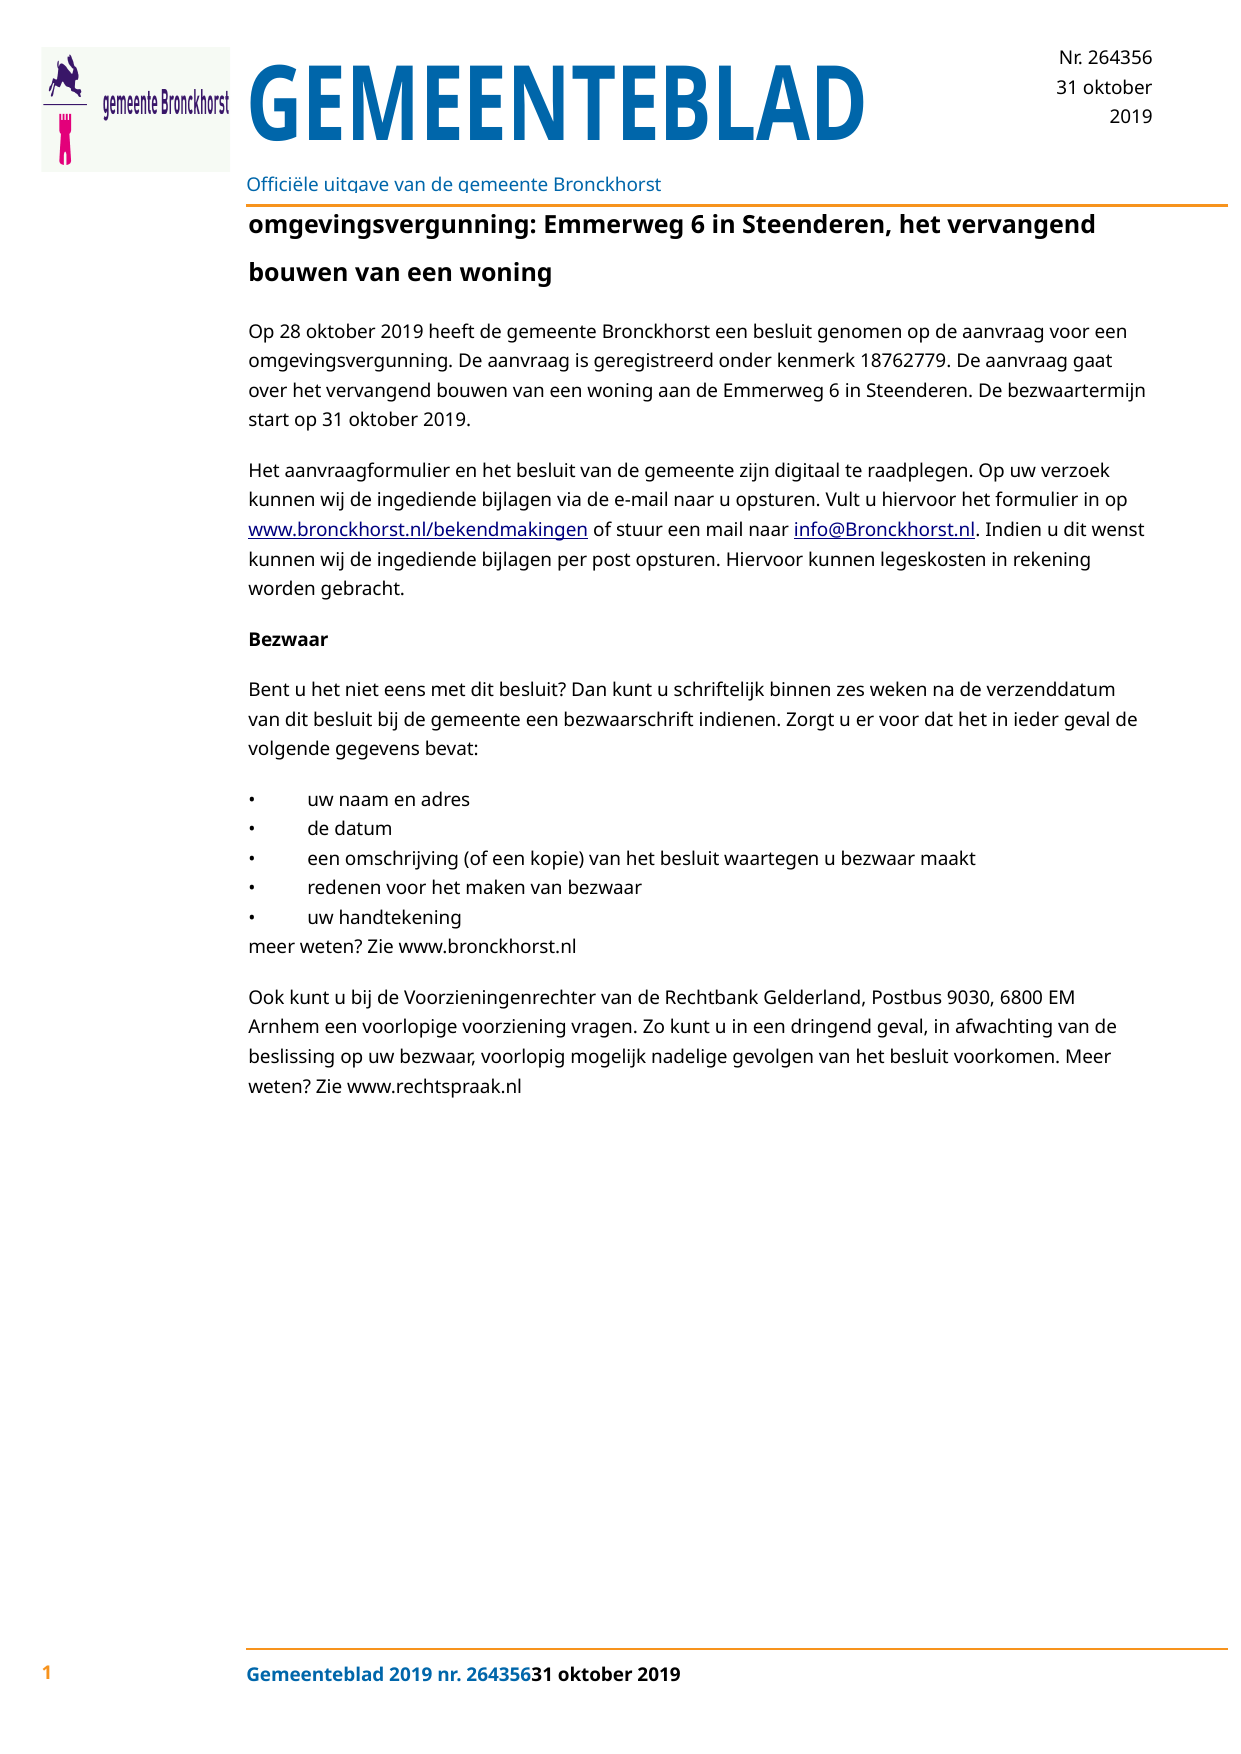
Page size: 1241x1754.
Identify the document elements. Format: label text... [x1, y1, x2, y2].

text meer weten? Zie www.bronckhorst.nl [248, 934, 1152, 959]
list een omschrijving (of een kopie) van het besluit waartegen u bezwaar maakt [248, 845, 1152, 871]
picture [41, 47, 231, 172]
list de datum [248, 815, 1152, 841]
list uw handtekening [248, 904, 1152, 930]
text Bezwaar [248, 626, 1152, 652]
list uw naam en adres [248, 786, 1152, 812]
list redenen voor het maken van bezwaar [248, 874, 1152, 900]
text omgevingsvergunning: Emmerweg 6 in Steenderen, het vervangend bouwen van een woning [248, 207, 1152, 288]
text Het aanvraagformulier en het besluit van de gemeente zijn digitaal te raadplegen. Op uw verzoek kunnen wij de ingediende bijlagen via de e-mail naar u opsturen. Vult u hiervoor het formulier in op www.bronckhorst.nl/bekendmakingen of stuur een mail naar info@Bronckhorst.nl. Indien u dit wenst kunnen wij de ingediende bijlagen per post opsturen. Hiervoor kunnen legeskosten in rekening worden gebracht. [248, 457, 1152, 601]
text Ook kunt u bij de Voorzieningenrechter van de Rechtbank Gelderland, Postbus 9030, 6800 EM Arnhem een voorlopige voorziening vragen. Zo kunt u in een dringend geval, in afwachting van de beslissing op uw bezwaar, voorlopig mogelijk nadelige gevolgen van het besluit voorkomen. Meer weten? Zie www.rechtspraak.nl [248, 984, 1152, 1099]
text Bent u het niet eens met dit besluit? Dan kunt u schriftelijk binnen zes weken na de verzenddatum van dit besluit bij de gemeente een bezwaarschrift indienen. Zorgt u er voor dat het in ieder geval de volgende gegevens bevat: [248, 676, 1152, 761]
text Op 28 oktober 2019 heeft de gemeente Bronckhorst een besluit genomen op de aanvraag voor een omgevingsvergunning. De aanvraag is geregistreerd onder kenmerk 18762779. De aanvraag gaat over het vervangend bouwen van een woning aan de Emmerweg 6 in Steenderen. De bezwaartermijn start op 31 oktober 2019. [248, 318, 1152, 432]
